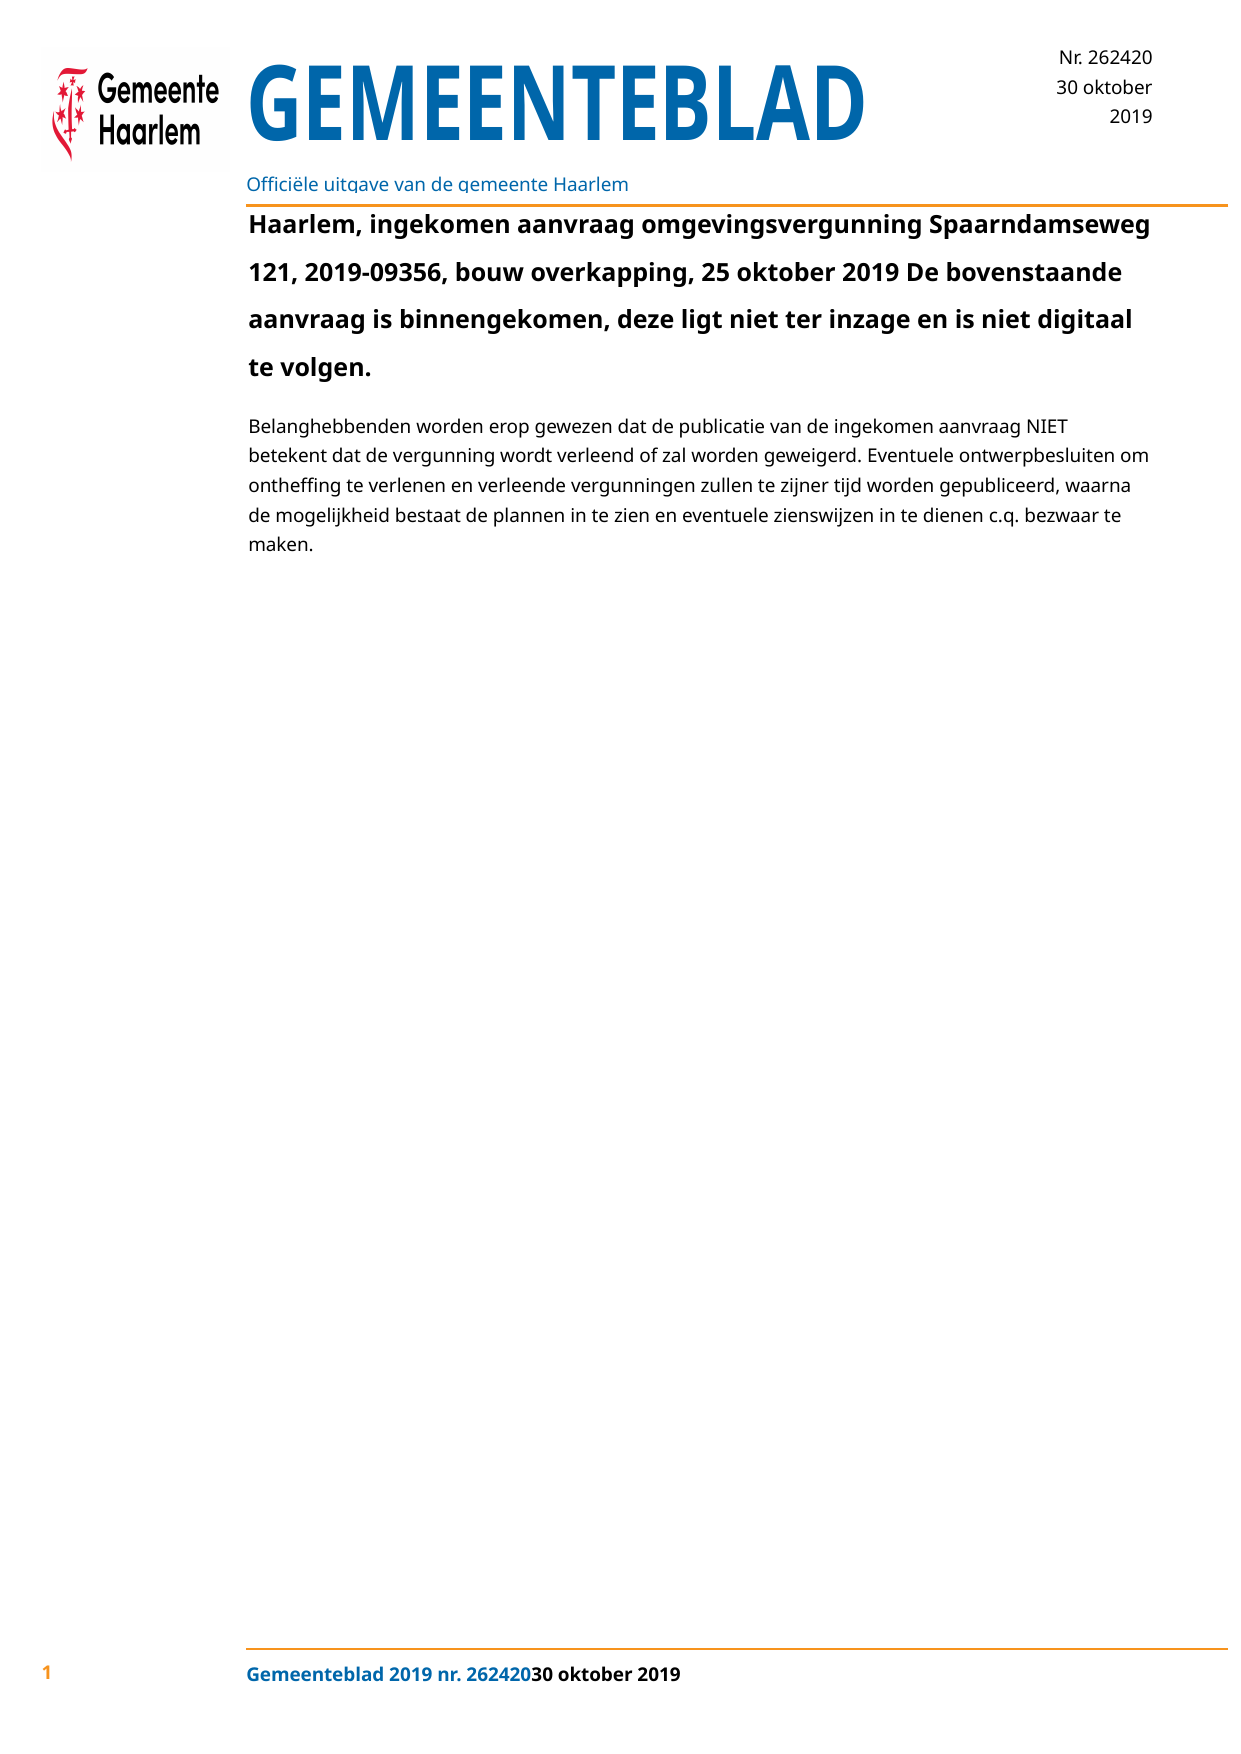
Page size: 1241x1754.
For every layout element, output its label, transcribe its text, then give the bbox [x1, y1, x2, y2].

text Belanghebbenden worden erop gewezen dat de publicatie van de ingekomen aanvraag NIET betekent dat de vergunning wordt verleend of zal worden geweigerd. Eventuele ontwerpbesluiten om ontheffing te verlenen en verleende vergunningen zullen te zijner tijd worden gepubliceerd, waarna de mogelijkheid bestaat de plannen in te zien en eventuele zienswijzen in te dienen c.q. bezwaar te maken. [248, 413, 1152, 557]
picture [41, 47, 231, 172]
text Haarlem, ingekomen aanvraag omgevingsvergunning Spaarndamseweg 121, 2019-09356, bouw overkapping, 25 oktober 2019 De bovenstaande aanvraag is binnengekomen, deze ligt niet ter inzage en is niet digitaal te volgen. [248, 207, 1152, 384]
